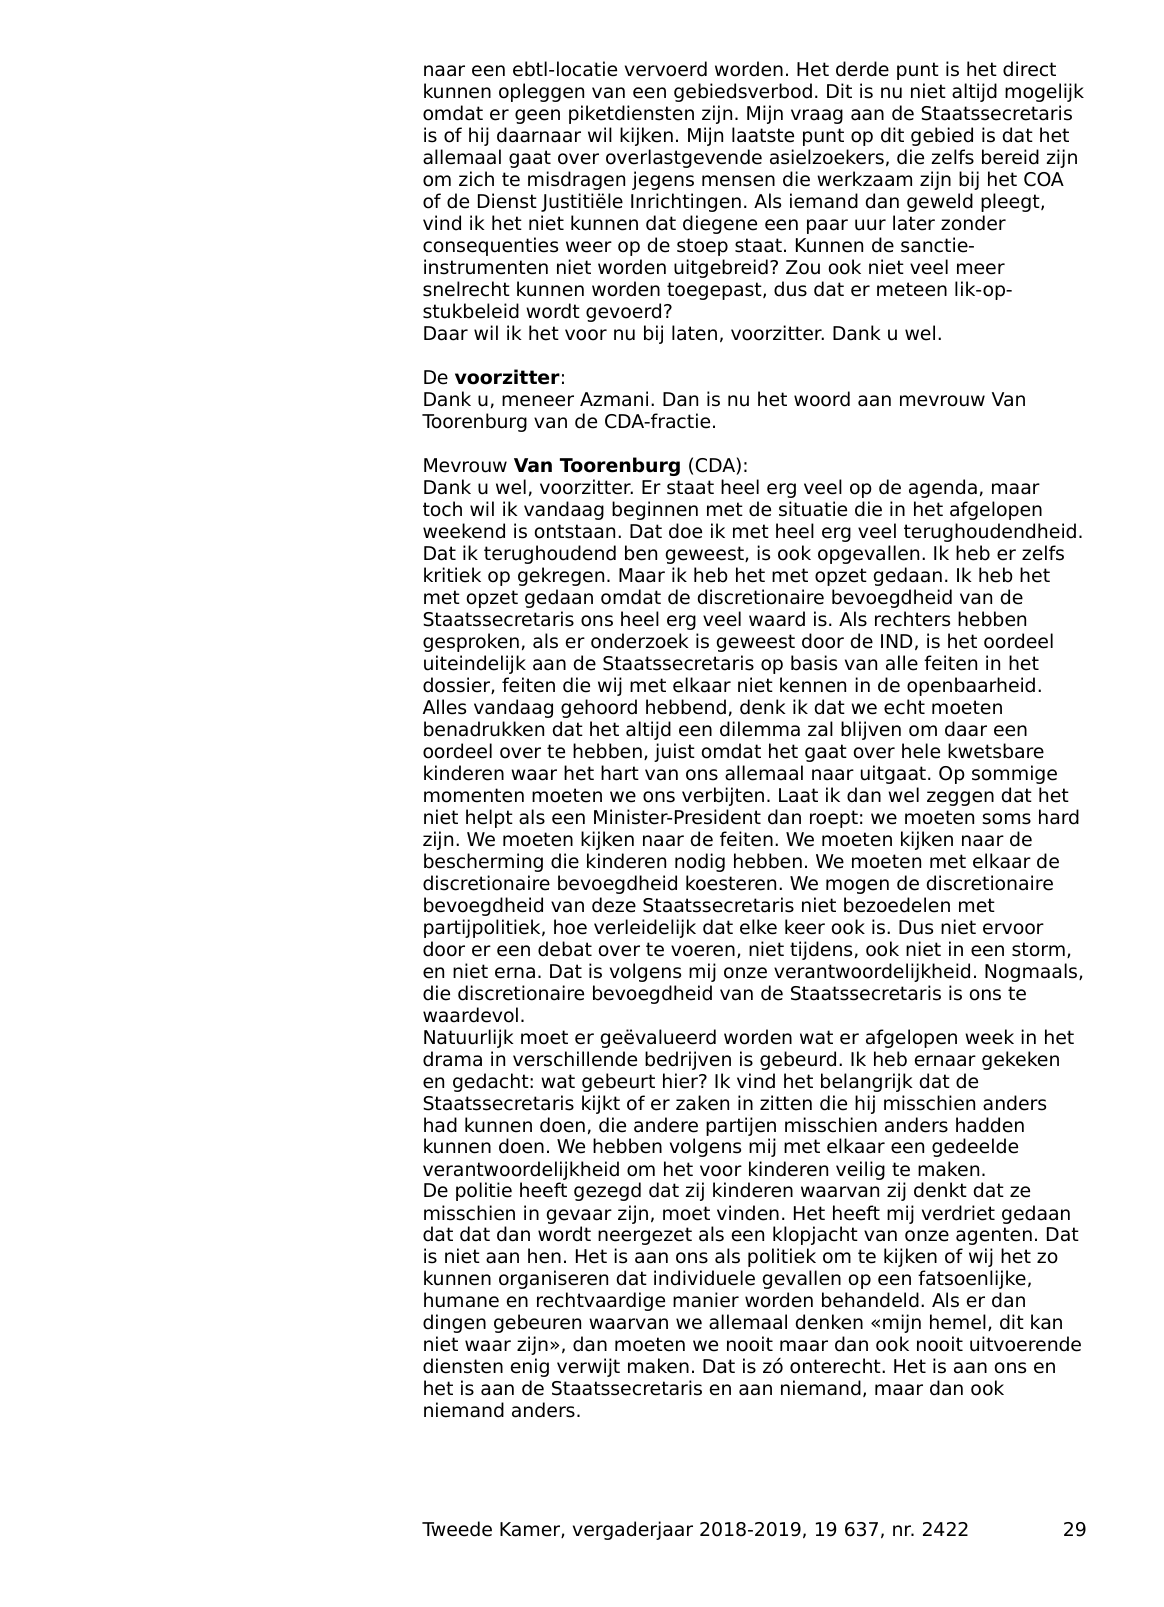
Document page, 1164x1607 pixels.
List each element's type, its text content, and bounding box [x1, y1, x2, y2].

text Alles vandaag gehoord hebbend, denk ik dat we echt moeten benadrukken dat het altijd een dilemma zal blijven om daar een oordeel over te hebben, juist omdat het gaat over hele kwetsbare kinderen waar het hart van ons allemaal naar uitgaat. Op sommige momenten moeten we ons verbijten. Laat ik dan wel zeggen dat het niet helpt als een Minister-President dan roept: we moeten soms hard zijn. We moeten kijken naar de feiten. We moeten kijken naar de bescherming die kinderen nodig hebben. We moeten met elkaar de discretionaire bevoegdheid koesteren. We mogen de discretionaire bevoegdheid van deze Staatssecretaris niet bezoedelen met partijpolitiek, hoe verleidelijk dat elke keer ook is. Dus niet ervoor door er een debat over te voeren, niet tijdens, ook niet in een storm, en niet erna. Dat is volgens mij onze verantwoordelijkheid. Nogmaals, die discretionaire bevoegdheid van de Staatssecretaris is ons te waardevol. [422, 697, 1087, 1027]
text naar een ebtl-locatie vervoerd worden. Het derde punt is het direct kunnen opleggen van een gebiedsverbod. Dit is nu niet altijd mogelijk omdat er geen piketdiensten zijn. Mijn vraag aan de Staatssecretaris is of hij daarnaar wil kijken. Mijn laatste punt op dit gebied is dat het allemaal gaat over overlastgevende asielzoekers, die zelfs bereid zijn om zich te misdragen jegens mensen die werkzaam zijn bij het COA of de Dienst Justitiële Inrichtingen. Als iemand dan geweld pleegt, vind ik het niet kunnen dat diegene een paar uur later zonder consequenties weer op de stoep staat. Kunnen de sanctie-instrumenten niet worden uitgebreid? Zou ook niet veel meer snelrecht kunnen worden toegepast, dus dat er meteen lik-op-stukbeleid wordt gevoerd? [422, 59, 1087, 323]
text Daar wil ik het voor nu bij laten, voorzitter. Dank u wel. [422, 323, 1087, 345]
text Natuurlijk moet er geëvalueerd worden wat er afgelopen week in het drama in verschillende bedrijven is gebeurd. Ik heb ernaar gekeken en gedacht: wat gebeurt hier? Ik vind het belangrijk dat de Staatssecretaris kijkt of er zaken in zitten die hij misschien anders had kunnen doen, die andere partijen misschien anders hadden kunnen doen. We hebben volgens mij met elkaar een gedeelde verantwoordelijkheid om het voor kinderen veilig te maken. [422, 1027, 1087, 1180]
text De voorzitter: [422, 367, 1087, 389]
text Dank u, meneer Azmani. Dan is nu het woord aan mevrouw Van Toorenburg van de CDA-fractie. [422, 389, 1087, 433]
text De politie heeft gezegd dat zij kinderen waarvan zij denkt dat ze misschien in gevaar zijn, moet vinden. Het heeft mij verdriet gedaan dat dat dan wordt neergezet als een klopjacht van onze agenten. Dat is niet aan hen. Het is aan ons als politiek om te kijken of wij het zo kunnen organiseren dat individuele gevallen op een fatsoenlijke, humane en rechtvaardige manier worden behandeld. Als er dan dingen gebeuren waarvan we allemaal denken «mijn hemel, dit kan niet waar zijn», dan moeten we nooit maar dan ook nooit uitvoerende diensten enig verwijt maken. Dat is zó onterecht. Het is aan ons en het is aan de Staatssecretaris en aan niemand, maar dan ook niemand anders. [422, 1180, 1087, 1422]
text Mevrouw Van Toorenburg (CDA): [422, 455, 1087, 477]
text Dank u wel, voorzitter. Er staat heel erg veel op de agenda, maar toch wil ik vandaag beginnen met de situatie die in het afgelopen weekend is ontstaan. Dat doe ik met heel erg veel terughoudendheid. Dat ik terughoudend ben geweest, is ook opgevallen. Ik heb er zelfs kritiek op gekregen. Maar ik heb het met opzet gedaan. Ik heb het met opzet gedaan omdat de discretionaire bevoegdheid van de Staatssecretaris ons heel erg veel waard is. Als rechters hebben gesproken, als er onderzoek is geweest door de IND, is het oordeel uiteindelijk aan de Staatssecretaris op basis van alle feiten in het dossier, feiten die wij met elkaar niet kennen in de openbaarheid. [422, 477, 1087, 697]
